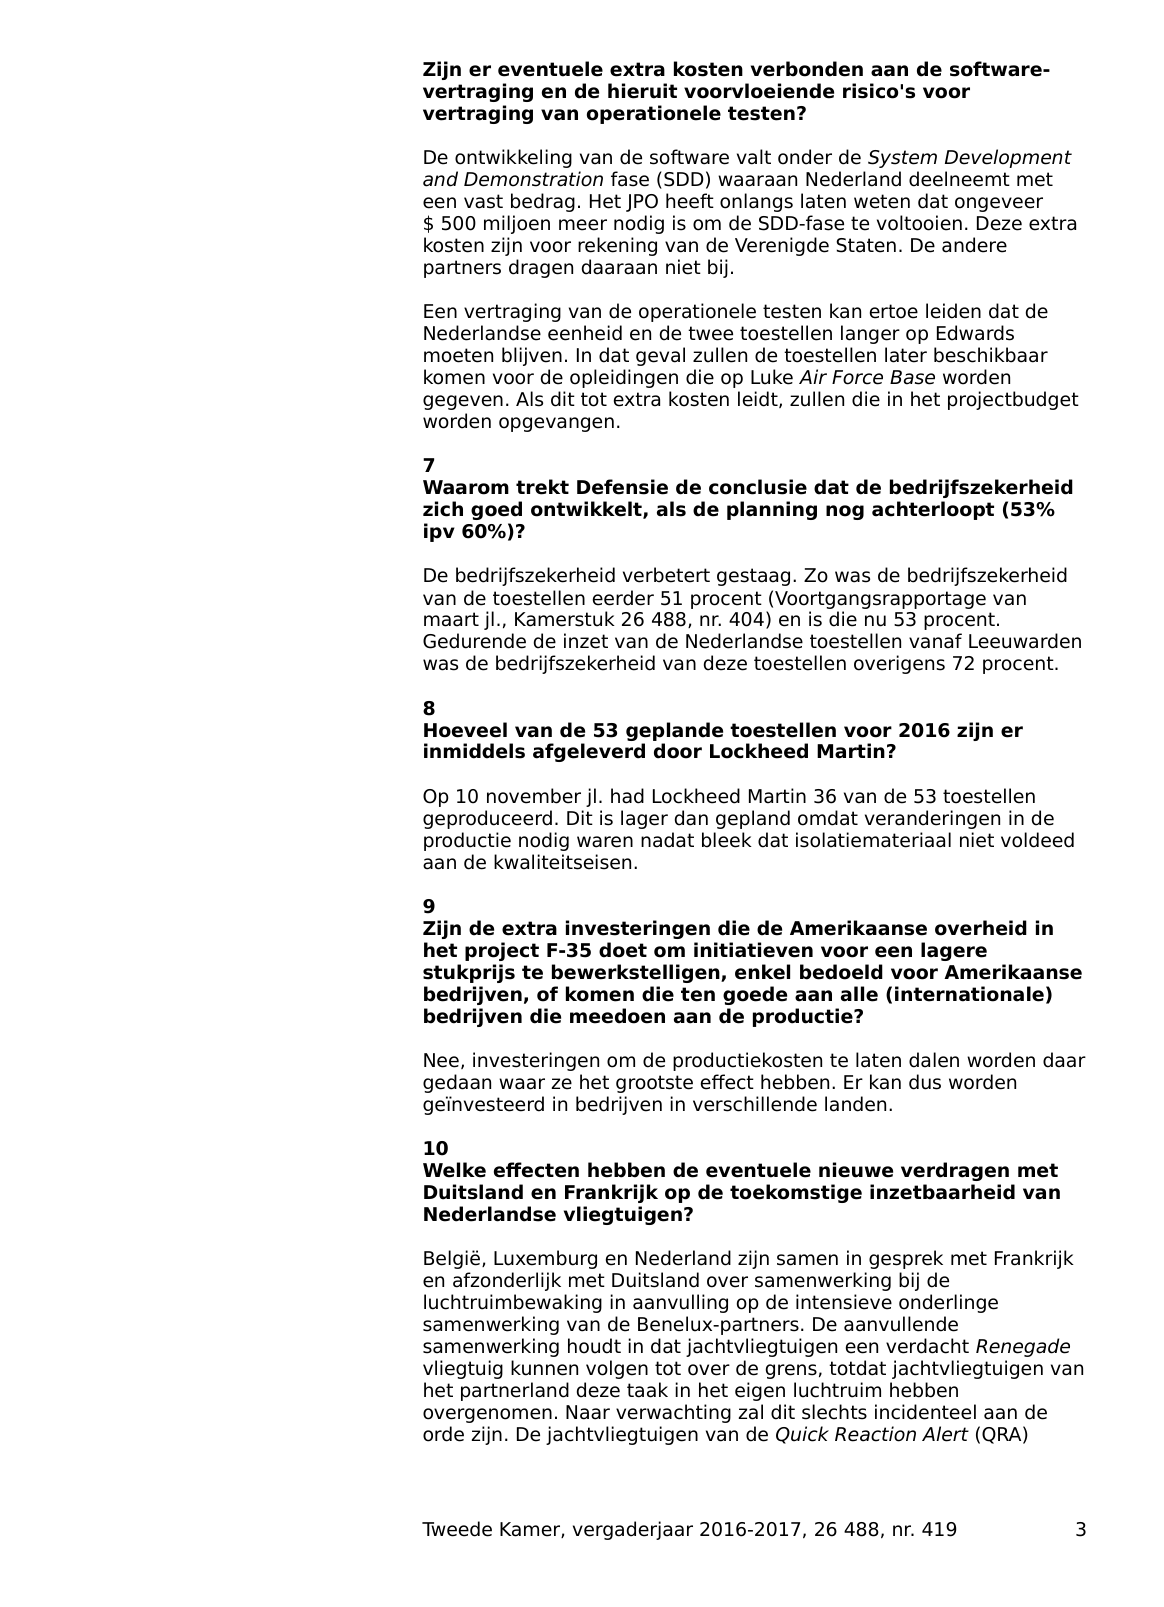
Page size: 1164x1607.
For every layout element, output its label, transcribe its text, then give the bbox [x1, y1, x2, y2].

text 8 [422, 697, 1087, 719]
text De bedrijfszekerheid verbetert gestaag. Zo was de bedrijfszekerheid van de toestellen eerder 51 procent (Voortgangsrapportage van maart jl., Kamerstuk 26 488, nr. 404) en is die nu 53 procent. Gedurende de inzet van de Nederlandse toestellen vanaf Leeuwarden was de bedrijfszekerheid van deze toestellen overigens 72 procent. [422, 565, 1087, 675]
text Zijn de extra investeringen die de Amerikaanse overheid in het project F-35 doet om initiatieven voor een lagere stukprijs te bewerkstelligen, enkel bedoeld voor Amerikaanse bedrijven, of komen die ten goede aan alle (internationale) bedrijven die meedoen aan de productie? [422, 918, 1087, 1028]
text Zijn er eventuele extra kosten verbonden aan de software-vertraging en de hieruit voorvloeiende risico's voor vertraging van operationele testen? [422, 59, 1087, 125]
text Welke effecten hebben de eventuele nieuwe verdragen met Duitsland en Frankrijk op de toekomstige inzetbaarheid van Nederlandse vliegtuigen? [422, 1160, 1087, 1226]
text Waarom trekt Defensie de conclusie dat de bedrijfszekerheid zich goed ontwikkelt, als de planning nog achterloopt (53% ipv 60%)? [422, 477, 1087, 543]
text Een vertraging van de operationele testen kan ertoe leiden dat de Nederlandse eenheid en de twee toestellen langer op Edwards moeten blijven. In dat geval zullen de toestellen later beschikbaar komen voor de opleidingen die op Luke Air Force Base worden gegeven. Als dit tot extra kosten leidt, zullen die in het projectbudget worden opgevangen. [422, 301, 1087, 433]
text België, Luxemburg en Nederland zijn samen in gesprek met Frankrijk en afzonderlijk met Duitsland over samenwerking bij de luchtruimbewaking in aanvulling op de intensieve onderlinge samenwerking van de Benelux-partners. De aanvullende samenwerking houdt in dat jachtvliegtuigen een verdacht Renegade vliegtuig kunnen volgen tot over de grens, totdat jachtvliegtuigen van het partnerland deze taak in het eigen luchtruim hebben overgenomen. Naar verwachting zal dit slechts incidenteel aan de orde zijn. De jachtvliegtuigen van de Quick Reaction Alert (QRA) [422, 1248, 1087, 1446]
text 7 [422, 455, 1087, 477]
text 10 [422, 1138, 1087, 1160]
text De ontwikkeling van de software valt onder de System Development and Demonstration fase (SDD) waaraan Nederland deelneemt met een vast bedrag. Het JPO heeft onlangs laten weten dat ongeveer $ 500 miljoen meer nodig is om de SDD-fase te voltooien. Deze extra kosten zijn voor rekening van de Verenigde Staten. De andere partners dragen daaraan niet bij. [422, 147, 1087, 279]
text 9 [422, 896, 1087, 918]
text Hoeveel van de 53 geplande toestellen voor 2016 zijn er inmiddels afgeleverd door Lockheed Martin? [422, 719, 1087, 763]
text Op 10 november jl. had Lockheed Martin 36 van de 53 toestellen geproduceerd. Dit is lager dan gepland omdat veranderingen in de productie nodig waren nadat bleek dat isolatiemateriaal niet voldeed aan de kwaliteitseisen. [422, 786, 1087, 873]
text Nee, investeringen om de productiekosten te laten dalen worden daar gedaan waar ze het grootste effect hebben. Er kan dus worden geïnvesteerd in bedrijven in verschillende landen. [422, 1050, 1087, 1116]
